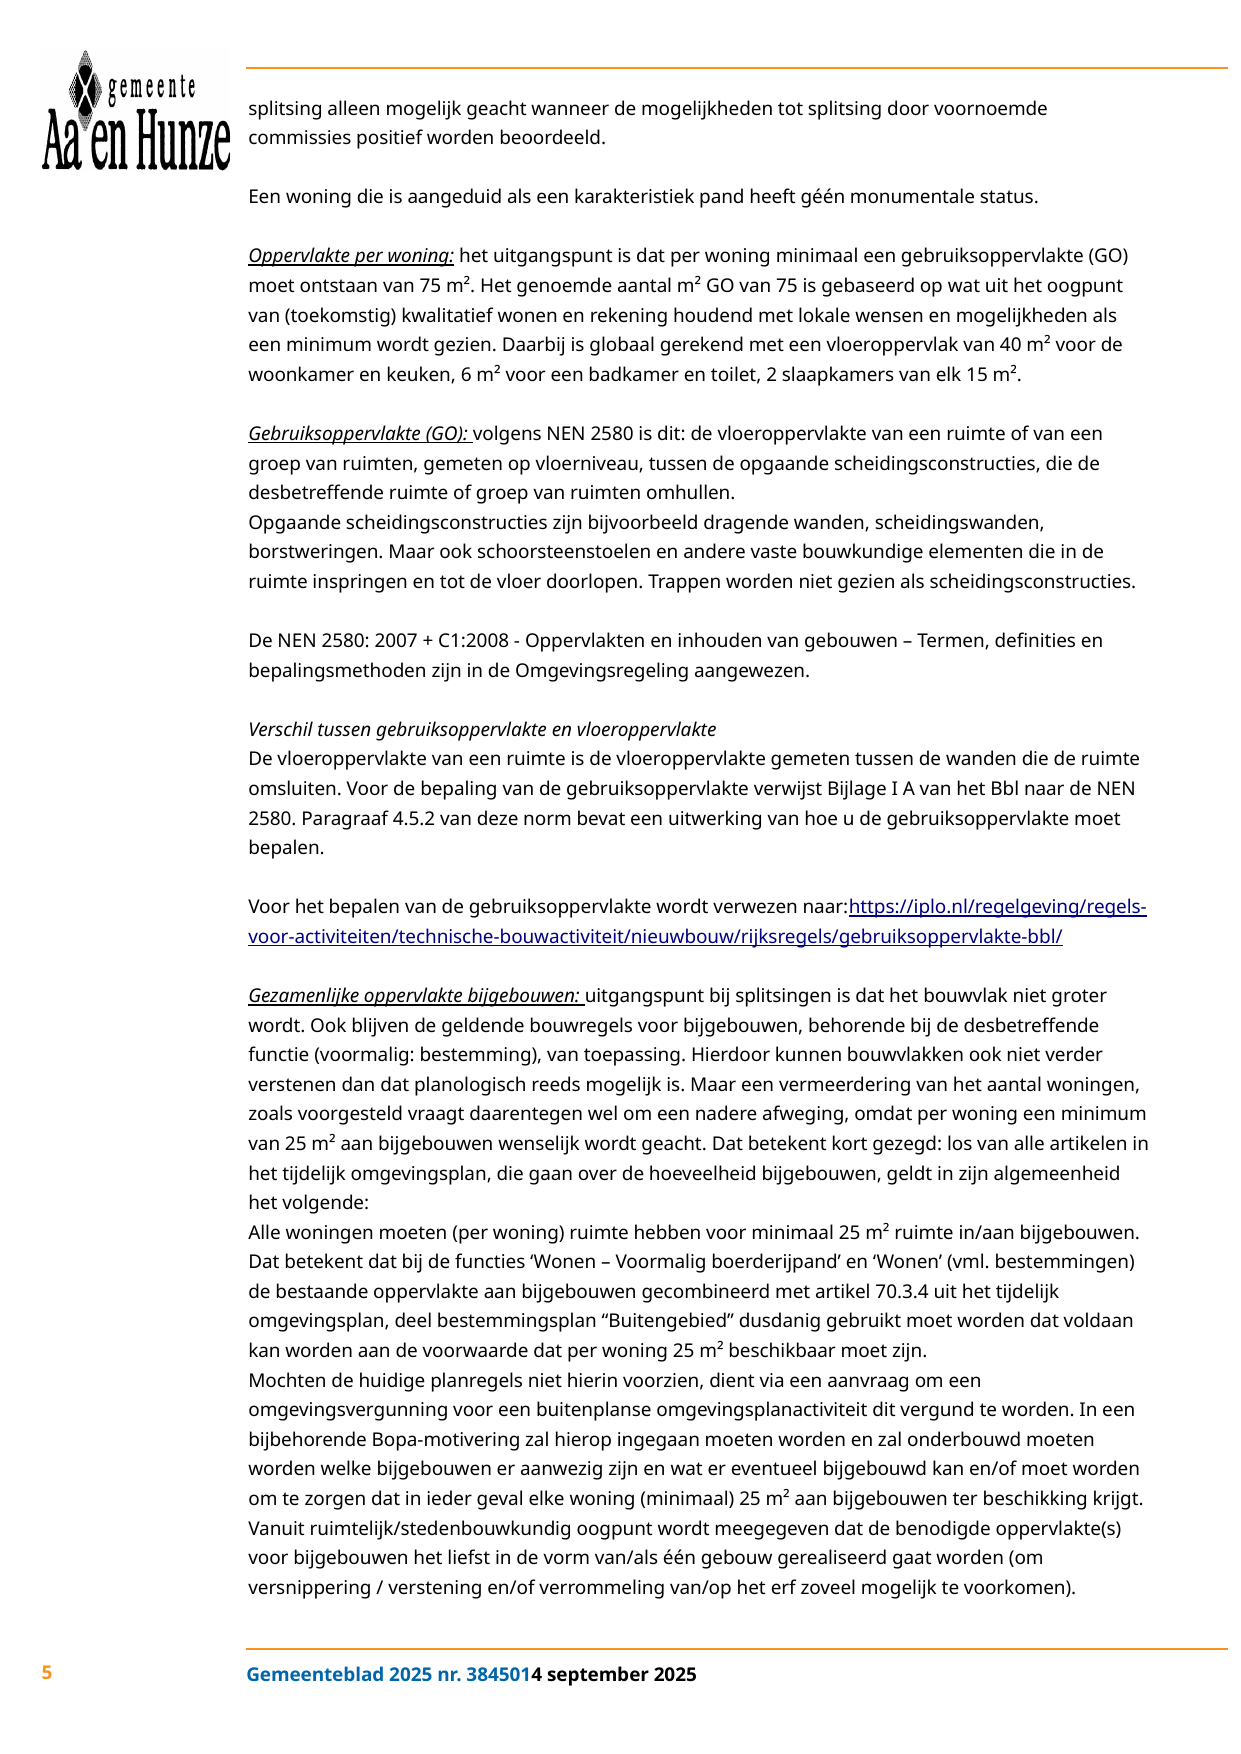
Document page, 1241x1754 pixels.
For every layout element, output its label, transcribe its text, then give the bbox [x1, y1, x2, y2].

text Verschil tussen gebruiksoppervlakte en vloeroppervlakte [248, 716, 1152, 742]
text De vloeroppervlakte van een ruimte is de vloeroppervlakte gemeten tussen de wanden die de ruimte omsluiten. Voor de bepaling van de gebruiksoppervlakte verwijst Bijlage I A van het Bbl naar de NEN 2580. Paragraaf 4.5.2 van deze norm bevat een uitwerking van hoe u de gebruiksoppervlakte moet bepalen. [248, 746, 1152, 860]
text Voor het bepalen van de gebruiksoppervlakte wordt verwezen naar:https://iplo.nl/regelgeving/regels-voor-activiteiten/technische-bouwactiviteit/nieuwbouw/rijksregels/gebruiksoppervlakte-bbl/ [248, 893, 1152, 949]
picture [41, 47, 231, 172]
text Een woning die is aangeduid als een karakteristiek pand heeft géén monumentale status. [248, 183, 1152, 209]
text Gebruiksoppervlakte (GO): volgens NEN 2580 is dit: de vloeroppervlakte van een ruimte of van een groep van ruimten, gemeten op vloerniveau, tussen de opgaande scheidingsconstructies, die de desbetreffende ruimte of groep van ruimten omhullen. [248, 420, 1152, 505]
text De NEN 2580: 2007 + C1:2008 - Oppervlakten en inhouden van gebouwen – Termen, definities en bepalingsmethoden zijn in de Omgevingsregeling aangewezen. [248, 627, 1152, 683]
text Vanuit ruimtelijk/stedenbouwkundig oogpunt wordt meegegeven dat de benodigde oppervlakte(s) voor bijgebouwen het liefst in de vorm van/als één gebouw gerealiseerd gaat worden (om versnippering / verstening en/of verrommeling van/op het erf zoveel mogelijk te voorkomen). [248, 1515, 1152, 1600]
text splitsing alleen mogelijk geacht wanneer de mogelijkheden tot splitsing door voornoemde commissies positief worden beoordeeld. [248, 95, 1152, 150]
text Oppervlakte per woning: het uitgangspunt is dat per woning minimaal een gebruiksoppervlakte (GO) moet ontstaan van 75 m². Het genoemde aantal m² GO van 75 is gebaseerd op wat uit het oogpunt van (toekomstig) kwalitatief wonen en rekening houdend met lokale wensen en mogelijkheden als een minimum wordt gezien. Daarbij is globaal gerekend met een vloeroppervlak van 40 m² voor de woonkamer en keuken, 6 m² voor een badkamer en toilet, 2 slaapkamers van elk 15 m². [248, 243, 1152, 387]
text Opgaande scheidingsconstructies zijn bijvoorbeeld dragende wanden, scheidingswanden, borstweringen. Maar ook schoorsteenstoelen en andere vaste bouwkundige elementen die in de ruimte inspringen en tot de vloer doorlopen. Trappen worden niet gezien als scheidingsconstructies. [248, 509, 1152, 594]
text Gezamenlijke oppervlakte bijgebouwen: uitgangspunt bij splitsingen is dat het bouwvlak niet groter wordt. Ook blijven de geldende bouwregels voor bijgebouwen, behorende bij de desbetreffende functie (voormalig: bestemming), van toepassing. Hierdoor kunnen bouwvlakken ook niet verder verstenen dan dat planologisch reeds mogelijk is. Maar een vermeerdering van het aantal woningen, zoals voorgesteld vraagt daarentegen wel om een nadere afweging, omdat per woning een minimum van 25 m² aan bijgebouwen wenselijk wordt geacht. Dat betekent kort gezegd: los van alle artikelen in het tijdelijk omgevingsplan, die gaan over de hoeveelheid bijgebouwen, geldt in zijn algemeenheid het volgende: [248, 982, 1152, 1215]
text Alle woningen moeten (per woning) ruimte hebben voor minimaal 25 m² ruimte in/aan bijgebouwen. Dat betekent dat bij de functies ‘Wonen – Voormalig boerderijpand’ en ‘Wonen’ (vml. bestemmingen) de bestaande oppervlakte aan bijgebouwen gecombineerd met artikel 70.3.4 uit het tijdelijk omgevingsplan, deel bestemmingsplan “Buitengebied” dusdanig gebruikt moet worden dat voldaan kan worden aan de voorwaarde dat per woning 25 m² beschikbaar moet zijn. [248, 1219, 1152, 1363]
text Mochten de huidige planregels niet hierin voorzien, dient via een aanvraag om een omgevingsvergunning voor een buitenplanse omgevingsplanactiviteit dit vergund te worden. In een bijbehorende Bopa-motivering zal hierop ingegaan moeten worden en zal onderbouwd moeten worden welke bijgebouwen er aanwezig zijn en wat er eventueel bijgebouwd kan en/of moet worden om te zorgen dat in ieder geval elke woning (minimaal) 25 m² aan bijgebouwen ter beschikking krijgt. [248, 1367, 1152, 1511]
